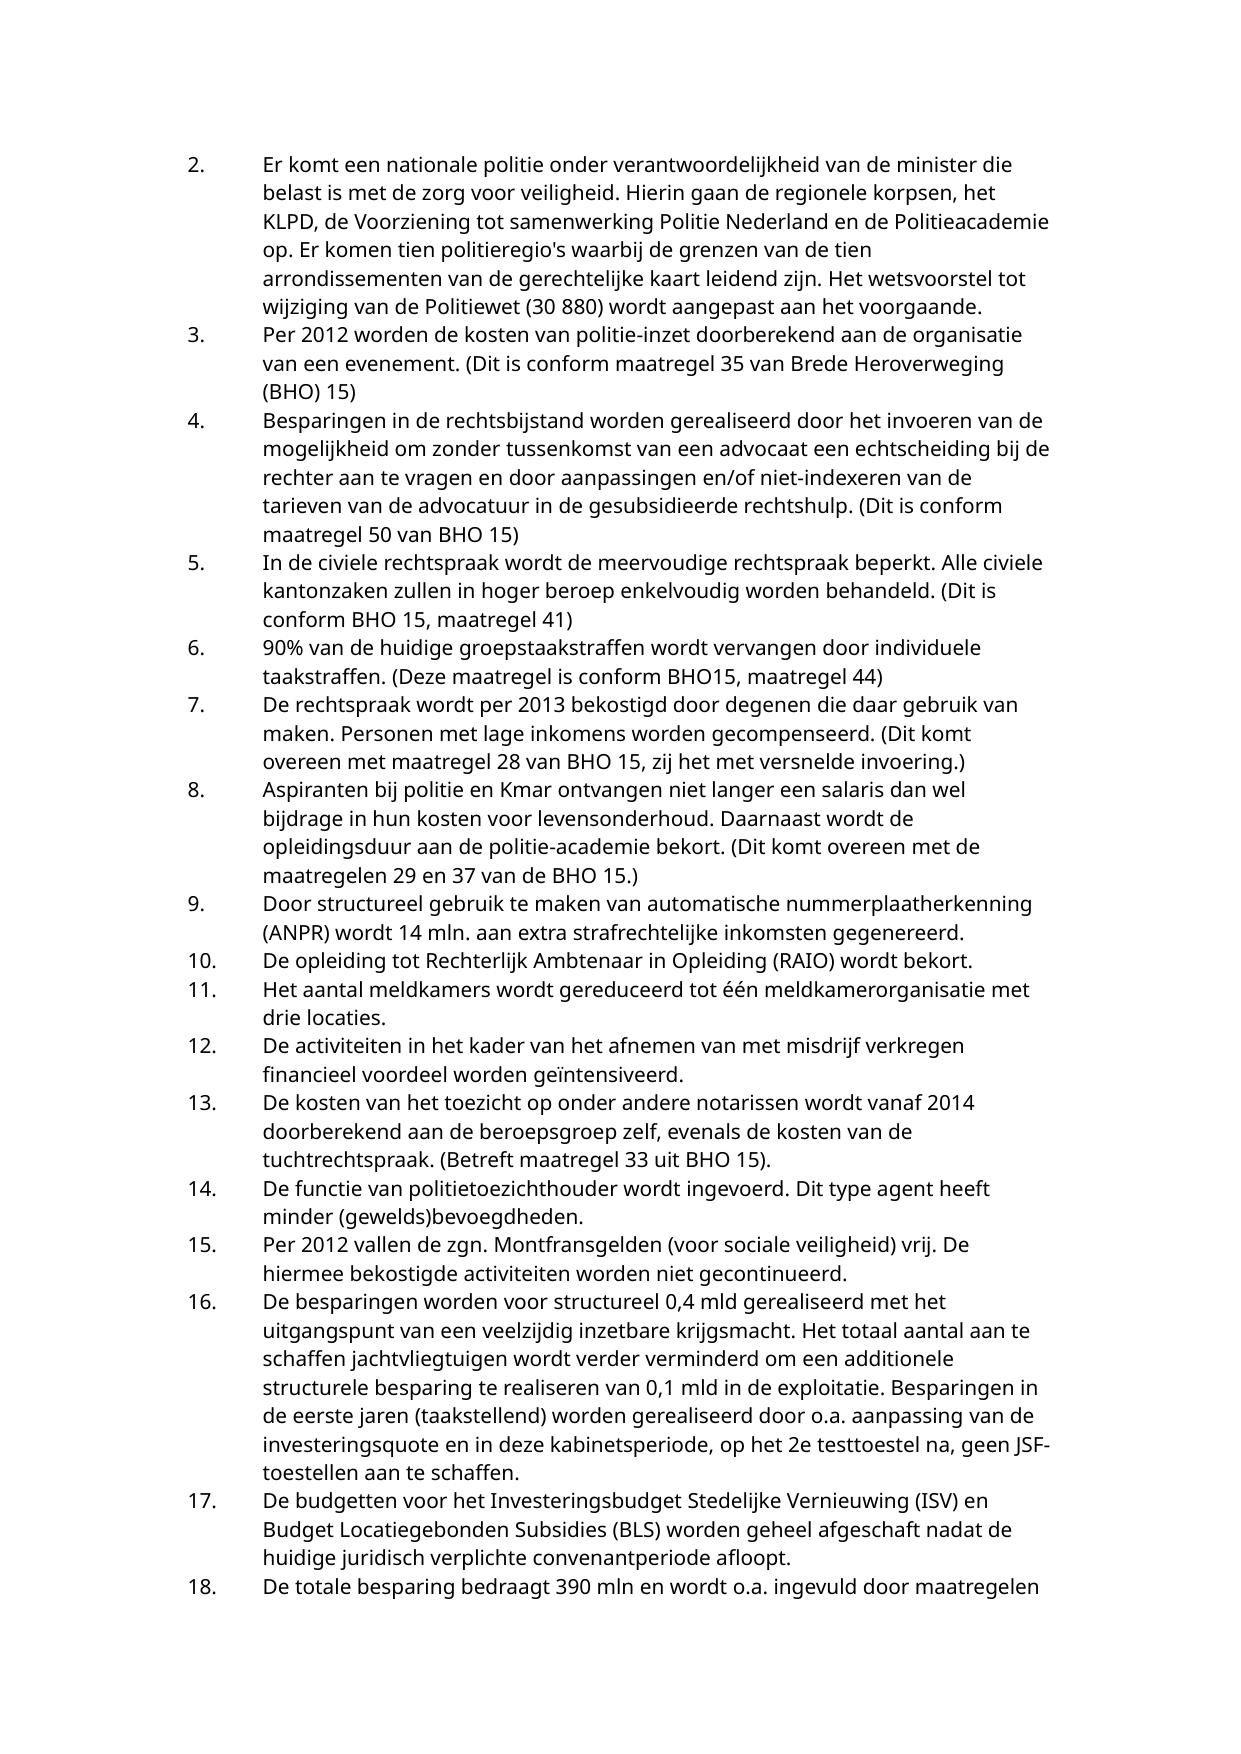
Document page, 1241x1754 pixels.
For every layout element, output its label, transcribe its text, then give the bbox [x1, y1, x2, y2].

list De activiteiten in het kader van het afnemen van met misdrijf verkregen financieel voordeel worden geïntensiveerd. [187, 1032, 1053, 1088]
list Het aantal meldkamers wordt gereduceerd tot één meldkamerorganisatie met drie locaties. [187, 975, 1053, 1032]
list Door structureel gebruik te maken van automatische nummerplaatherkenning (ANPR) wordt 14 mln. aan extra strafrechtelijke inkomsten gegenereerd. [187, 889, 1053, 946]
list De kosten van het toezicht op onder andere notarissen wordt vanaf 2014 doorberekend aan de beroepsgroep zelf, evenals de kosten van de tuchtrechtspraak. (Betreft maatregel 33 uit BHO 15). [187, 1088, 1053, 1174]
list In de civiele rechtspraak wordt de meervoudige rechtspraak beperkt. Alle civiele kantonzaken zullen in hoger beroep enkelvoudig worden behandeld. (Dit is conform BHO 15, maatregel 41) [187, 548, 1053, 633]
list De opleiding tot Rechterlijk Ambtenaar in Opleiding (RAIO) wordt bekort. [187, 946, 1053, 975]
list De functie van politietoezichthouder wordt ingevoerd. Dit type agent heeft minder (gewelds)bevoegdheden. [187, 1174, 1053, 1231]
list Per 2012 worden de kosten van politie-inzet doorberekend aan de organisatie van een evenement. (Dit is conform maatregel 35 van Brede Heroverweging (BHO) 15) [187, 321, 1053, 406]
list De rechtspraak wordt per 2013 bekostigd door degenen die daar gebruik van maken. Personen met lage inkomens worden gecompenseerd. (Dit komt overeen met maatregel 28 van BHO 15, zij het met versnelde invoering.) [187, 690, 1053, 776]
list De budgetten voor het Investeringsbudget Stedelijke Vernieuwing (ISV) en Budget Locatiegebonden Subsidies (BLS) worden geheel afgeschaft nadat de huidige juridisch verplichte convenantperiode afloopt. [187, 1487, 1053, 1572]
list Er komt een nationale politie onder verantwoordelijkheid van de minister die belast is met de zorg voor veiligheid. Hierin gaan de regionele korpsen, het KLPD, de Voorziening tot samenwerking Politie Nederland en de Politieacademie op. Er komen tien politieregio's waarbij de grenzen van de tien arrondissementen van de gerechtelijke kaart leidend zijn. Het wetsvoorstel tot wijziging van de Politiewet (30 880) wordt aangepast aan het voorgaande. [187, 150, 1053, 321]
list Per 2012 vallen de zgn. Montfransgelden (voor sociale veiligheid) vrij. De hiermee bekostigde activiteiten worden niet gecontinueerd. [187, 1231, 1053, 1287]
list 90% van de huidige groepstaakstraffen wordt vervangen door individuele taakstraffen. (Deze maatregel is conform BHO15, maatregel 44) [187, 633, 1053, 690]
list De totale besparing bedraagt 390 mln en wordt o.a. ingevuld door maatregelen [187, 1572, 1053, 1600]
list De besparingen worden voor structureel 0,4 mld gerealiseerd met het uitgangspunt van een veelzijdig inzetbare krijgsmacht. Het totaal aantal aan te schaffen jachtvliegtuigen wordt verder verminderd om een additionele structurele besparing te realiseren van 0,1 mld in de exploitatie. Besparingen in de eerste jaren (taakstellend) worden gerealiseerd door o.a. aanpassing van de investeringsquote en in deze kabinetsperiode, op het 2e testtoestel na, geen JSF-toestellen aan te schaffen. [187, 1287, 1053, 1487]
list Aspiranten bij politie en Kmar ontvangen niet langer een salaris dan wel bijdrage in hun kosten voor levensonderhoud. Daarnaast wordt de opleidingsduur aan de politie-academie bekort. (Dit komt overeen met de maatregelen 29 en 37 van de BHO 15.) [187, 776, 1053, 889]
list Besparingen in de rechtsbijstand worden gerealiseerd door het invoeren van de mogelijkheid om zonder tussenkomst van een advocaat een echtscheiding bij de rechter aan te vragen en door aanpassingen en/of niet-indexeren van de tarieven van de advocatuur in de gesubsidieerde rechtshulp. (Dit is conform maatregel 50 van BHO 15) [187, 406, 1053, 548]
